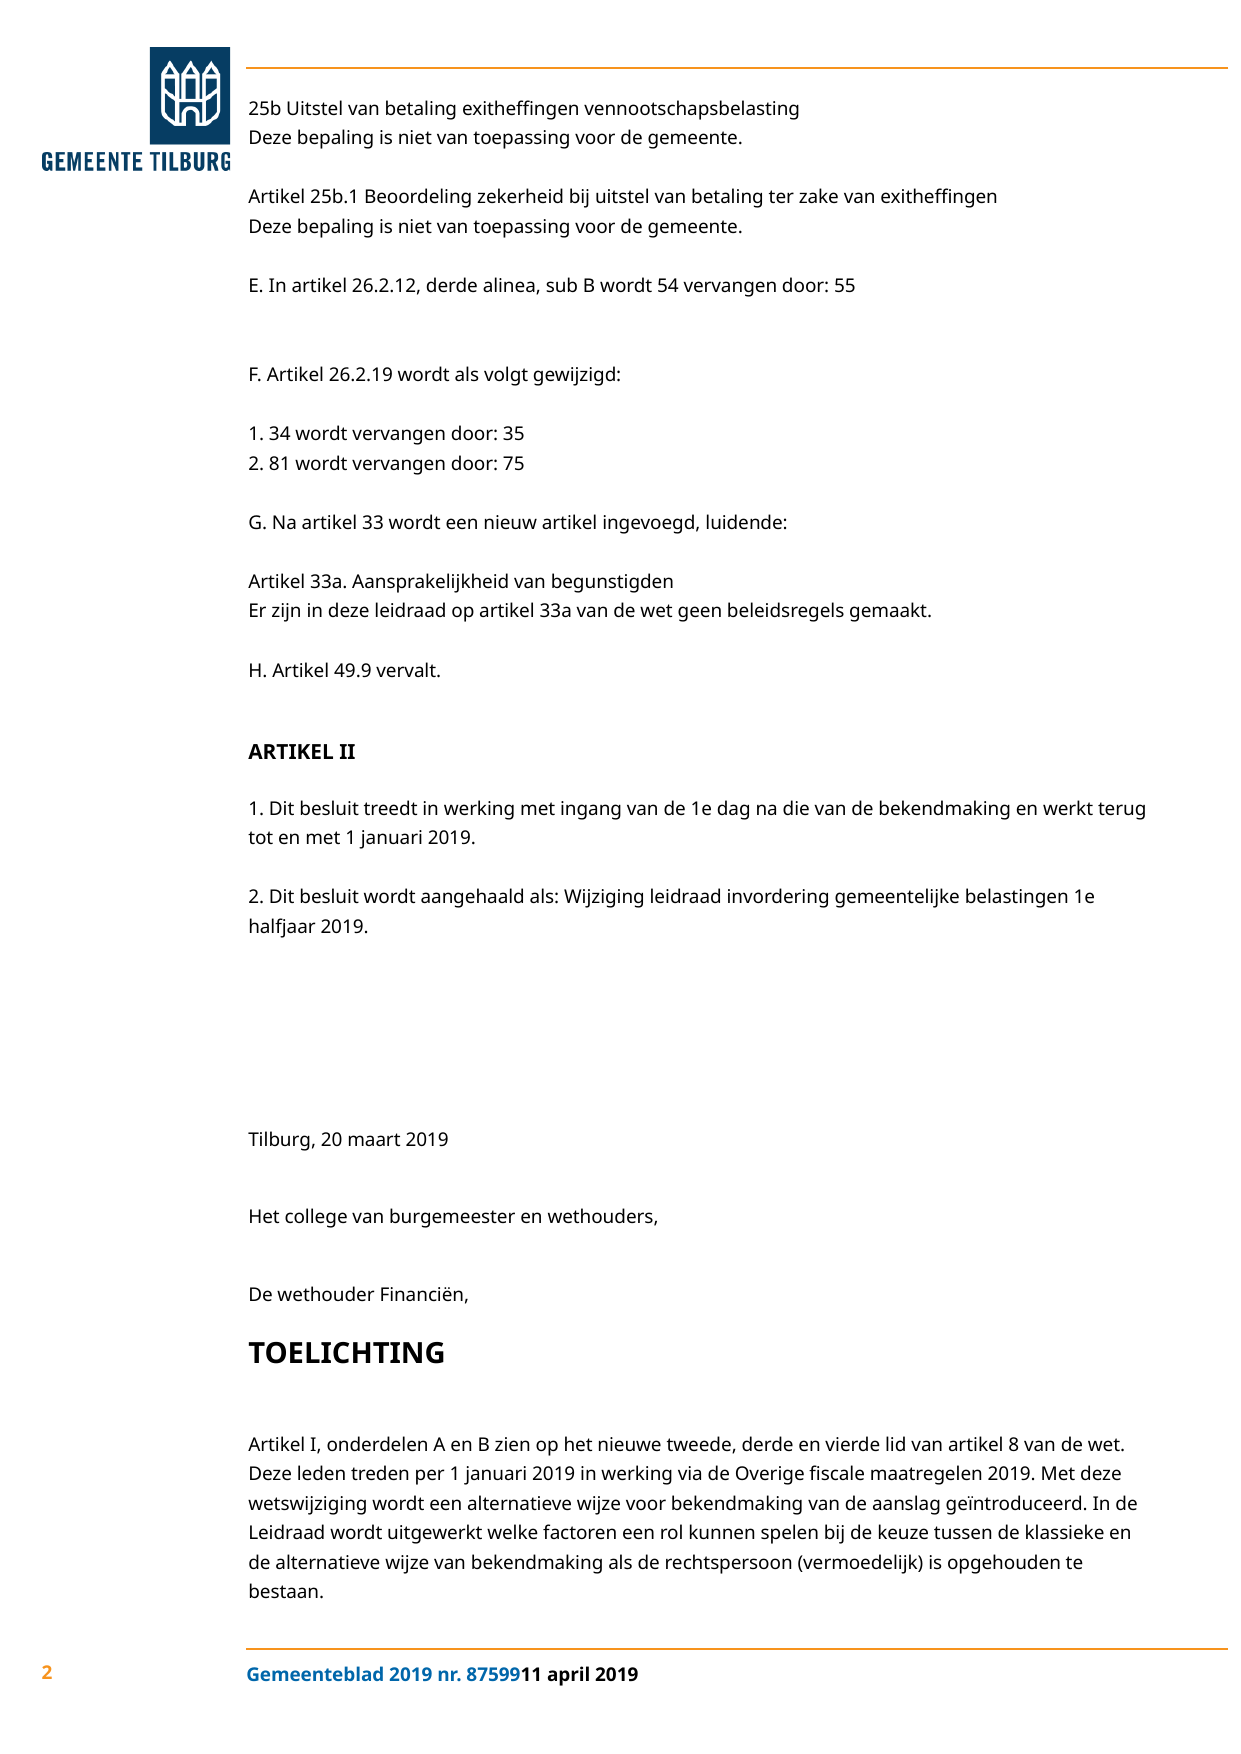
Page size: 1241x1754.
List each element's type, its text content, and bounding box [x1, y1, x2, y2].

text De wethouder Financiën, [248, 1281, 1152, 1307]
text H. Artikel 49.9 vervalt. [248, 657, 1152, 683]
text 2. Dit besluit wordt aangehaald als: Wijziging leidraad invordering gemeentelijke belastingen 1e halfjaar 2019. [248, 884, 1152, 939]
text Deze bepaling is niet van toepassing voor de gemeente. [248, 213, 1152, 239]
text Tilburg, 20 maart 2019 [248, 1126, 1152, 1152]
text Artikel 33a. Aansprakelijkheid van begunstigden [248, 568, 1152, 594]
text Artikel I, onderdelen A en B zien op het nieuwe tweede, derde en vierde lid van artikel 8 van de wet. Deze leden treden per 1 januari 2019 in werking via de Overige fiscale maatregelen 2019. Met deze wetswijziging wordt een alternatieve wijze voor bekendmaking van de aanslag geïntroduceerd. In de Leidraad wordt uitgewerkt welke factoren een rol kunnen spelen bij de keuze tussen de klassieke en de alternatieve wijze van bekendmaking als de rechtspersoon (vermoedelijk) is opgehouden te bestaan. [248, 1431, 1152, 1604]
text Artikel 25b.1 Beoordeling zekerheid bij uitstel van betaling ter zake van exitheffingen [248, 183, 1152, 209]
text 1. 34 wordt vervangen door: 35 [248, 420, 1152, 446]
text F. Artikel 26.2.19 wordt als volgt gewijzigd: [248, 361, 1152, 387]
text Het college van burgemeester en wethouders, [248, 1204, 1152, 1229]
text Deze bepaling is niet van toepassing voor de gemeente. [248, 124, 1152, 150]
text G. Na artikel 33 wordt een nieuw artikel ingevoegd, luidende: [248, 509, 1152, 535]
text 2. 81 wordt vervangen door: 75 [248, 450, 1152, 476]
text 1. Dit besluit treedt in werking met ingang van de 1e dag na die van de bekendmaking en werkt terug tot en met 1 januari 2019. [248, 795, 1152, 850]
text ARTIKEL II [248, 737, 1152, 765]
picture [41, 47, 231, 172]
text TOELICHTING [248, 1332, 1152, 1372]
text E. In artikel 26.2.12, derde alinea, sub B wordt 54 vervangen door: 55 [248, 272, 1152, 298]
text Er zijn in deze leidraad op artikel 33a van de wet geen beleidsregels gemaakt. [248, 598, 1152, 623]
text 25b Uitstel van betaling exitheffingen vennootschapsbelasting [248, 95, 1152, 121]
